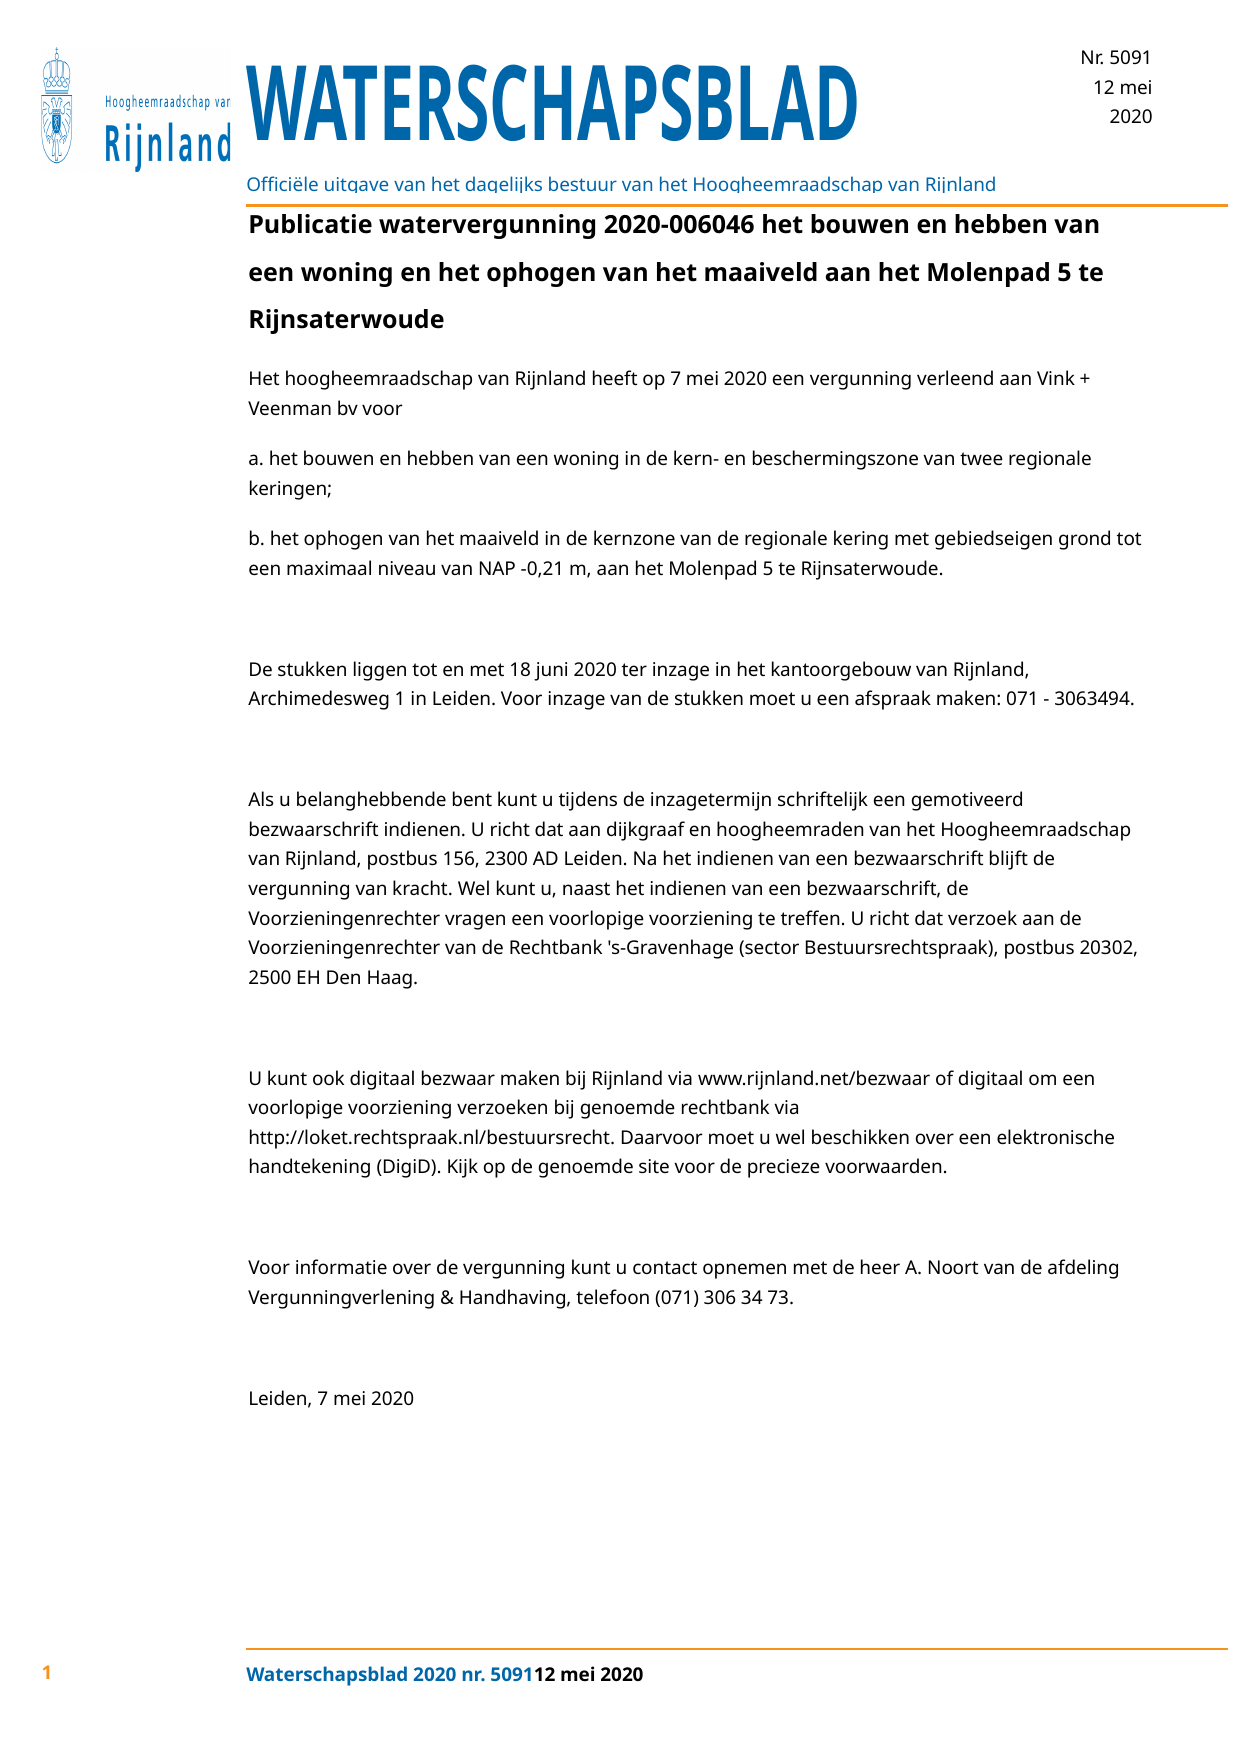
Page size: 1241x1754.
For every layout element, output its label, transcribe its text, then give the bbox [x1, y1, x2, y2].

picture [41, 47, 231, 172]
text De stukken liggen tot en met 18 juni 2020 ter inzage in het kantoorgebouw van Rijnland, Archimedesweg 1 in Leiden. Voor inzage van de stukken moet u een afspraak maken: 071 - 3063494. [248, 656, 1152, 711]
text Het hoogheemraadschap van Rijnland heeft op 7 mei 2020 een vergunning verleend aan Vink + Veenman bv voor [248, 366, 1152, 421]
text Als u belanghebbende bent kunt u tijdens de inzagetermijn schriftelijk een gemotiveerd bezwaarschrift indienen. U richt dat aan dijkgraaf en hoogheemraden van het Hoogheemraadschap van Rijnland, postbus 156, 2300 AD Leiden. Na het indienen van een bezwaarschrift blijft de vergunning van kracht. Wel kunt u, naast het indienen van een bezwaarschrift, de Voorzieningenrechter vragen een voorlopige voorziening te treffen. U richt dat verzoek aan de Voorzieningenrechter van de Rechtbank 's-Gravenhage (sector Bestuursrechtspraak), postbus 20302, 2500 EH Den Haag. [248, 786, 1152, 989]
text b. het ophogen van het maaiveld in de kernzone van de regionale kering met gebiedseigen grond tot een maximaal niveau van NAP -0,21 m, aan het Molenpad 5 te Rijnsaterwoude. [248, 526, 1152, 581]
text Leiden, 7 mei 2020 [248, 1385, 1152, 1410]
text a. het bouwen en hebben van een woning in de kern- en beschermingszone van twee regionale keringen; [248, 446, 1152, 501]
text Publicatie watervergunning 2020-006046 het bouwen en hebben van een woning en het ophogen van het maaiveld aan het Molenpad 5 te Rijnsaterwoude [248, 207, 1152, 336]
text U kunt ook digitaal bezwaar maken bij Rijnland via www.rijnland.net/bezwaar of digitaal om een voorlopige voorziening verzoeken bij genoemde rechtbank via http://loket.rechtspraak.nl/bestuursrecht. Daarvoor moet u wel beschikken over een elektronische handtekening (DigiD). Kijk op de genoemde site voor de precieze voorwaarden. [248, 1065, 1152, 1179]
text Voor informatie over de vergunning kunt u contact opnemen met de heer A. Noort van de afdeling Vergunningverlening & Handhaving, telefoon (071) 306 34 73. [248, 1254, 1152, 1309]
